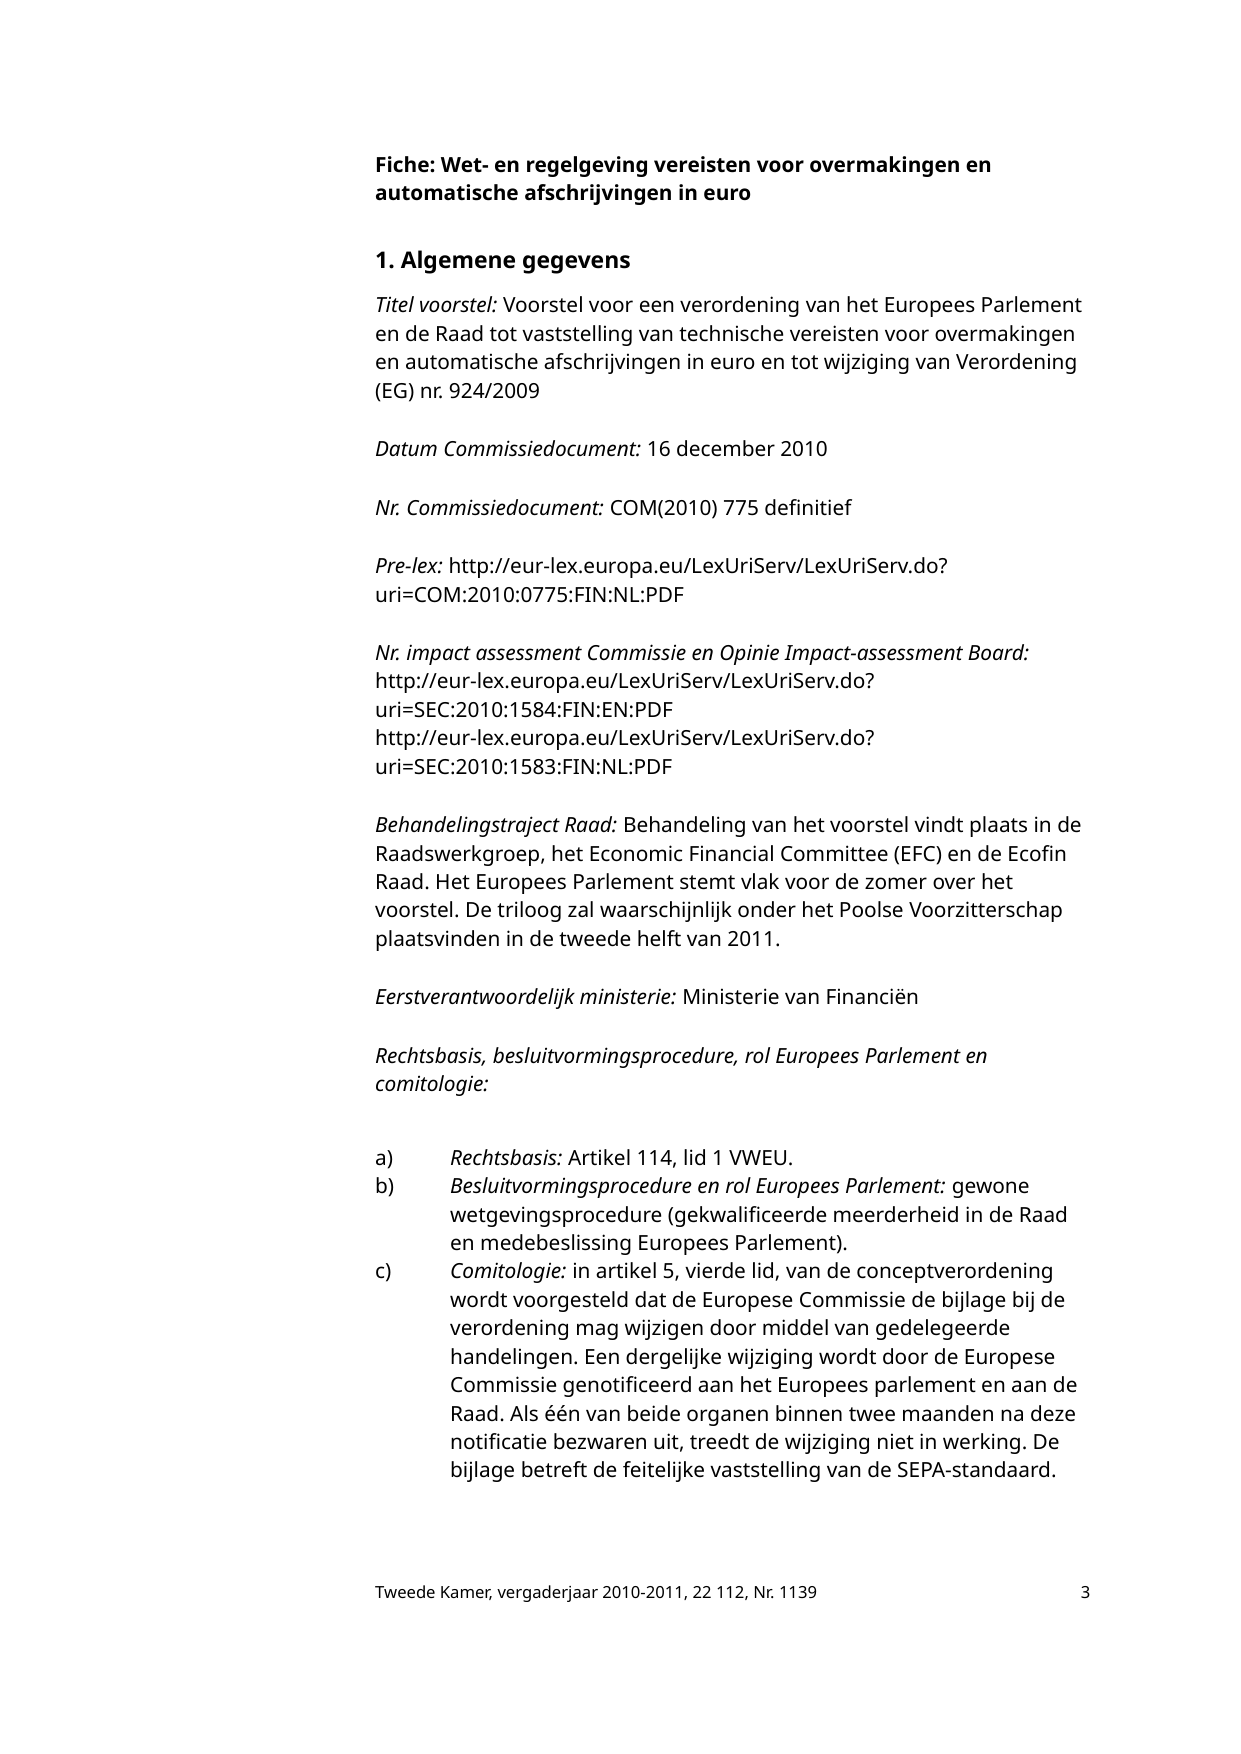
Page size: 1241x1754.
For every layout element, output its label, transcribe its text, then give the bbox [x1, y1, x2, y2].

text Nr. impact assessment Commissie en Opinie Impact-assessment Board: [375, 638, 1090, 667]
list Comitologie: in artikel 5, vierde lid, van de conceptverordening wordt voorgesteld dat de Europese Commissie de bijlage bij de verordening mag wijzigen door middel van gedelegeerde handelingen. Een dergelijke wijziging wordt door de Europese Commissie genotificeerd aan het Europees parlement en aan de Raad. Als één van beide organen binnen twee maanden na deze notificatie bezwaren uit, treedt de wijziging niet in werking. De bijlage betreft de feitelijke vaststelling van de SEPA-standaard. [375, 1257, 1090, 1484]
text Datum Commissiedocument: 16 december 2010 [375, 434, 1090, 463]
text Pre-lex: http://eur-lex.europa.eu/LexUriServ/LexUriServ.do?uri=COM:2010:0775:FIN:NL:PDF [375, 551, 1090, 608]
text Fiche: Wet- en regelgeving vereisten voor overmakingen en automatische afschrijvingen in euro [375, 150, 1090, 207]
text Rechtsbasis, besluitvormingsprocedure, rol Europees Parlement en comitologie: [375, 1041, 1090, 1098]
text Titel voorstel: Voorstel voor een verordening van het Europees Parlement en de Raad tot vaststelling van technische vereisten voor overmakingen en automatische afschrijvingen in euro en tot wijziging van Verordening (EG) nr. 924/2009 [375, 291, 1090, 404]
list Rechtsbasis: Artikel 114, lid 1 VWEU. [375, 1143, 1090, 1171]
text Eerstverantwoordelijk ministerie: Ministerie van Financiën [375, 982, 1090, 1011]
list Besluitvormingsprocedure en rol Europees Parlement: gewone wetgevingsprocedure (gekwalificeerde meerderheid in de Raad en medebeslissing Europees Parlement). [375, 1171, 1090, 1257]
text Nr. Commissiedocument: COM(2010) 775 definitief [375, 493, 1090, 521]
text http://eur-lex.europa.eu/LexUriServ/LexUriServ.do?uri=SEC:2010:1584:FIN:EN:PDF [375, 667, 1090, 723]
text http://eur-lex.europa.eu/LexUriServ/LexUriServ.do?uri=SEC:2010:1583:FIN:NL:PDF [375, 723, 1090, 780]
subtitle 1. Algemene gegevens [375, 244, 1090, 276]
text Behandelingstraject Raad: Behandeling van het voorstel vindt plaats in de Raadswerkgroep, het Economic Financial Committee (EFC) en de Ecofin Raad. Het Europees Parlement stemt vlak voor de zomer over het voorstel. De triloog zal waarschijnlijk onder het Poolse Voorzitterschap plaatsvinden in de tweede helft van 2011. [375, 810, 1090, 952]
